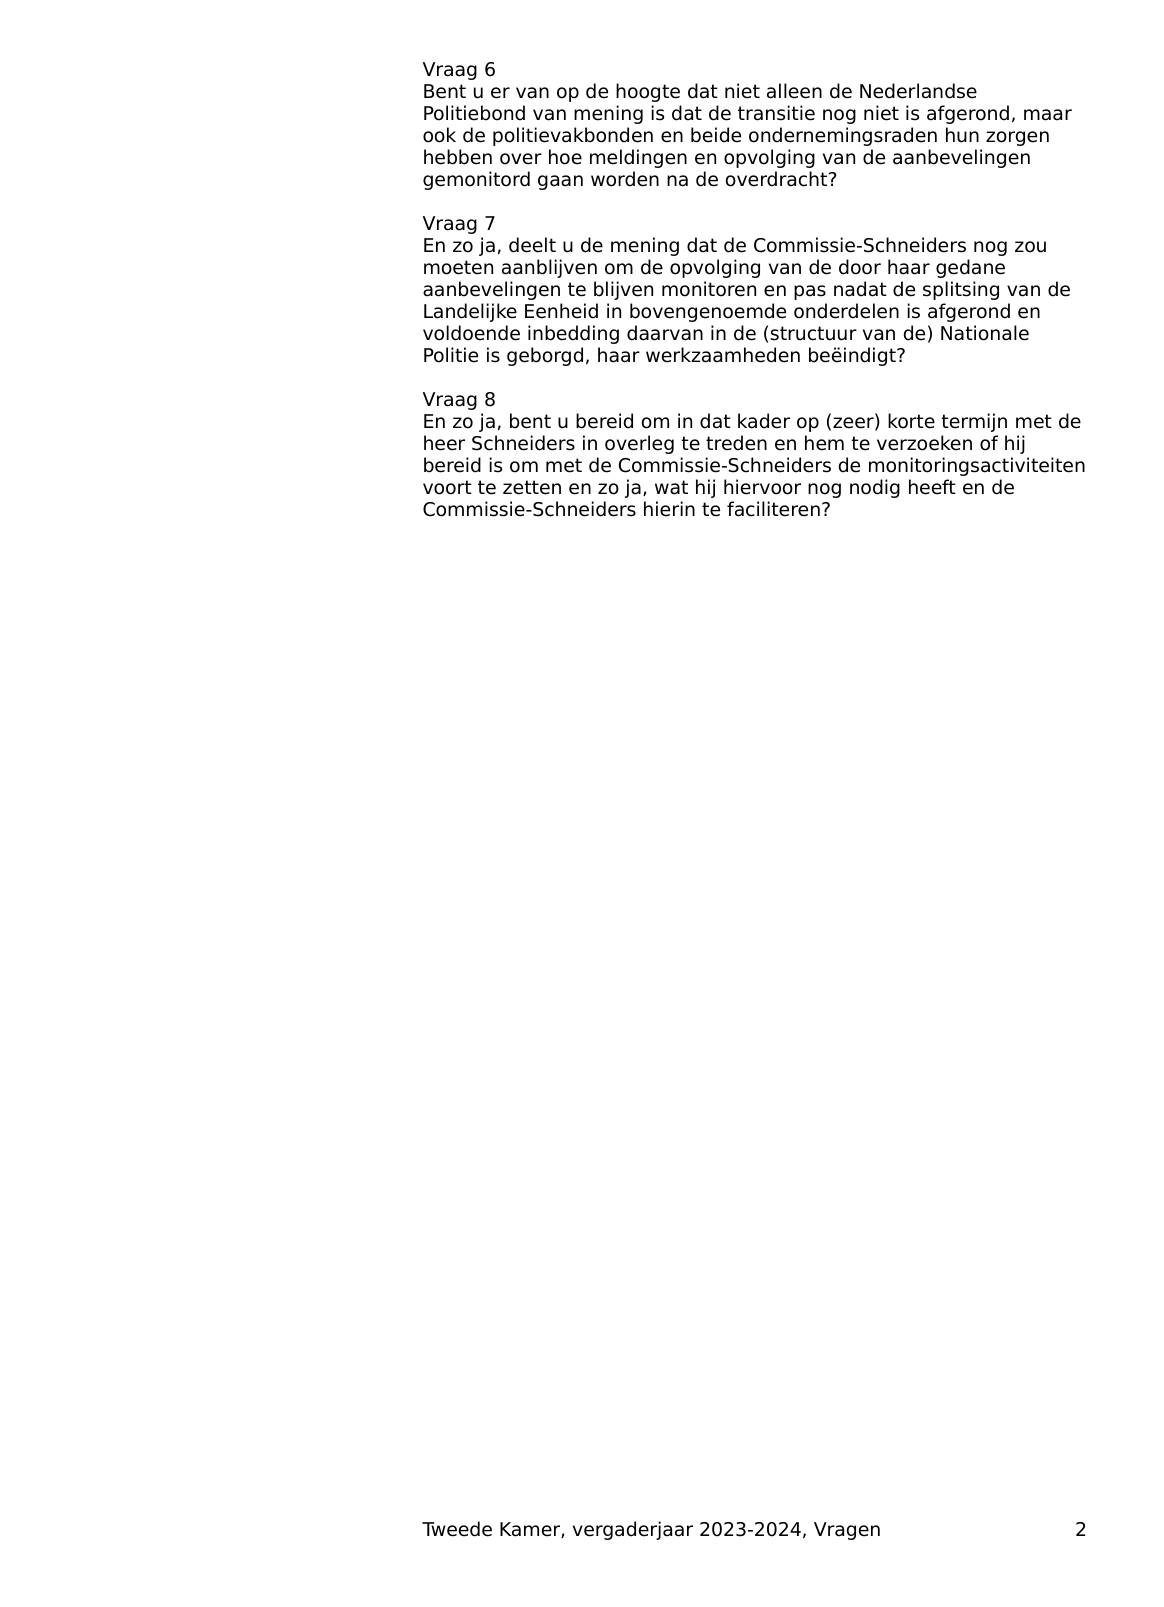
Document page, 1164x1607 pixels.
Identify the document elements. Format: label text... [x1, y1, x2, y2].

text En zo ja, bent u bereid om in dat kader op (zeer) korte termijn met de heer Schneiders in overleg te treden en hem te verzoeken of hij bereid is om met de Commissie-Schneiders de monitoringsactiviteiten voort te zetten en zo ja, wat hij hiervoor nog nodig heeft en de Commissie-Schneiders hierin te faciliteren? [422, 411, 1087, 521]
text Vraag 8 [422, 389, 1087, 411]
text Vraag 6 [422, 59, 1087, 81]
text Bent u er van op de hoogte dat niet alleen de Nederlandse Politiebond van mening is dat de transitie nog niet is afgerond, maar ook de politievakbonden en beide ondernemingsraden hun zorgen hebben over hoe meldingen en opvolging van de aanbevelingen gemonitord gaan worden na de overdracht? [422, 81, 1087, 191]
text Vraag 7 [422, 213, 1087, 235]
text En zo ja, deelt u de mening dat de Commissie-Schneiders nog zou moeten aanblijven om de opvolging van de door haar gedane aanbevelingen te blijven monitoren en pas nadat de splitsing van de Landelijke Eenheid in bovengenoemde onderdelen is afgerond en voldoende inbedding daarvan in de (structuur van de) Nationale Politie is geborgd, haar werkzaamheden beëindigt? [422, 235, 1087, 367]
